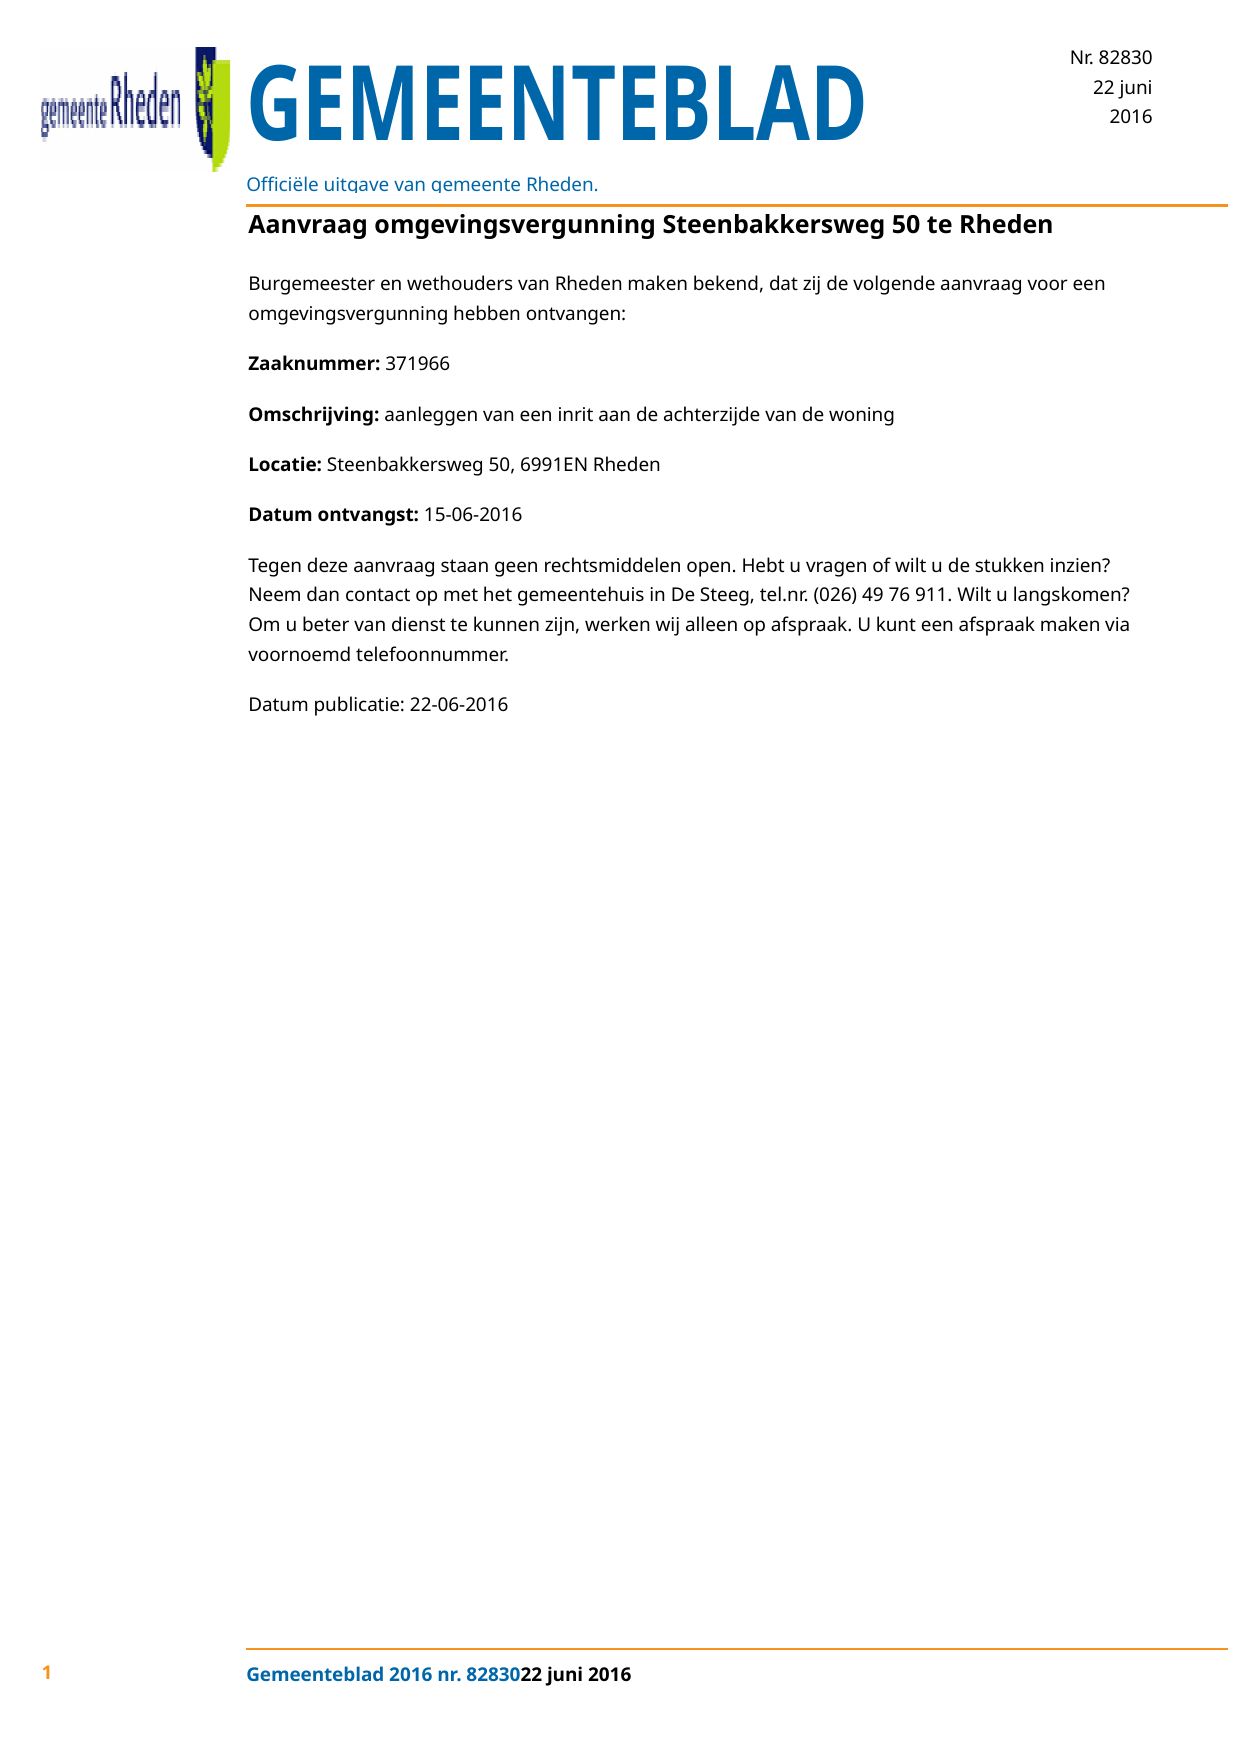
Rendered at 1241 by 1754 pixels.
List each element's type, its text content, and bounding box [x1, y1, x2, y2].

text Zaaknummer: 371966 [248, 350, 1152, 376]
picture [41, 47, 231, 172]
text Locatie: Steenbakkersweg 50, 6991EN Rheden [248, 451, 1152, 477]
text Aanvraag omgevingsvergunning Steenbakkersweg 50 te Rheden [248, 207, 1152, 241]
text Datum publicatie: 22-06-2016 [248, 691, 1152, 717]
text Datum ontvangst: 15-06-2016 [248, 502, 1152, 527]
text Burgemeester en wethouders van Rheden maken bekend, dat zij de volgende aanvraag voor een omgevingsvergunning hebben ontvangen: [248, 270, 1152, 326]
text Tegen deze aanvraag staan geen rechtsmiddelen open. Hebt u vragen of wilt u de stukken inzien? Neem dan contact op met het gemeentehuis in De Steeg, tel.nr. (026) 49 76 911. Wilt u langskomen? Om u beter van dienst te kunnen zijn, werken wij alleen op afspraak. U kunt een afspraak maken via voornoemd telefoonnummer. [248, 552, 1152, 666]
text Omschrijving: aanleggen van een inrit aan de achterzijde van de woning [248, 401, 1152, 426]
